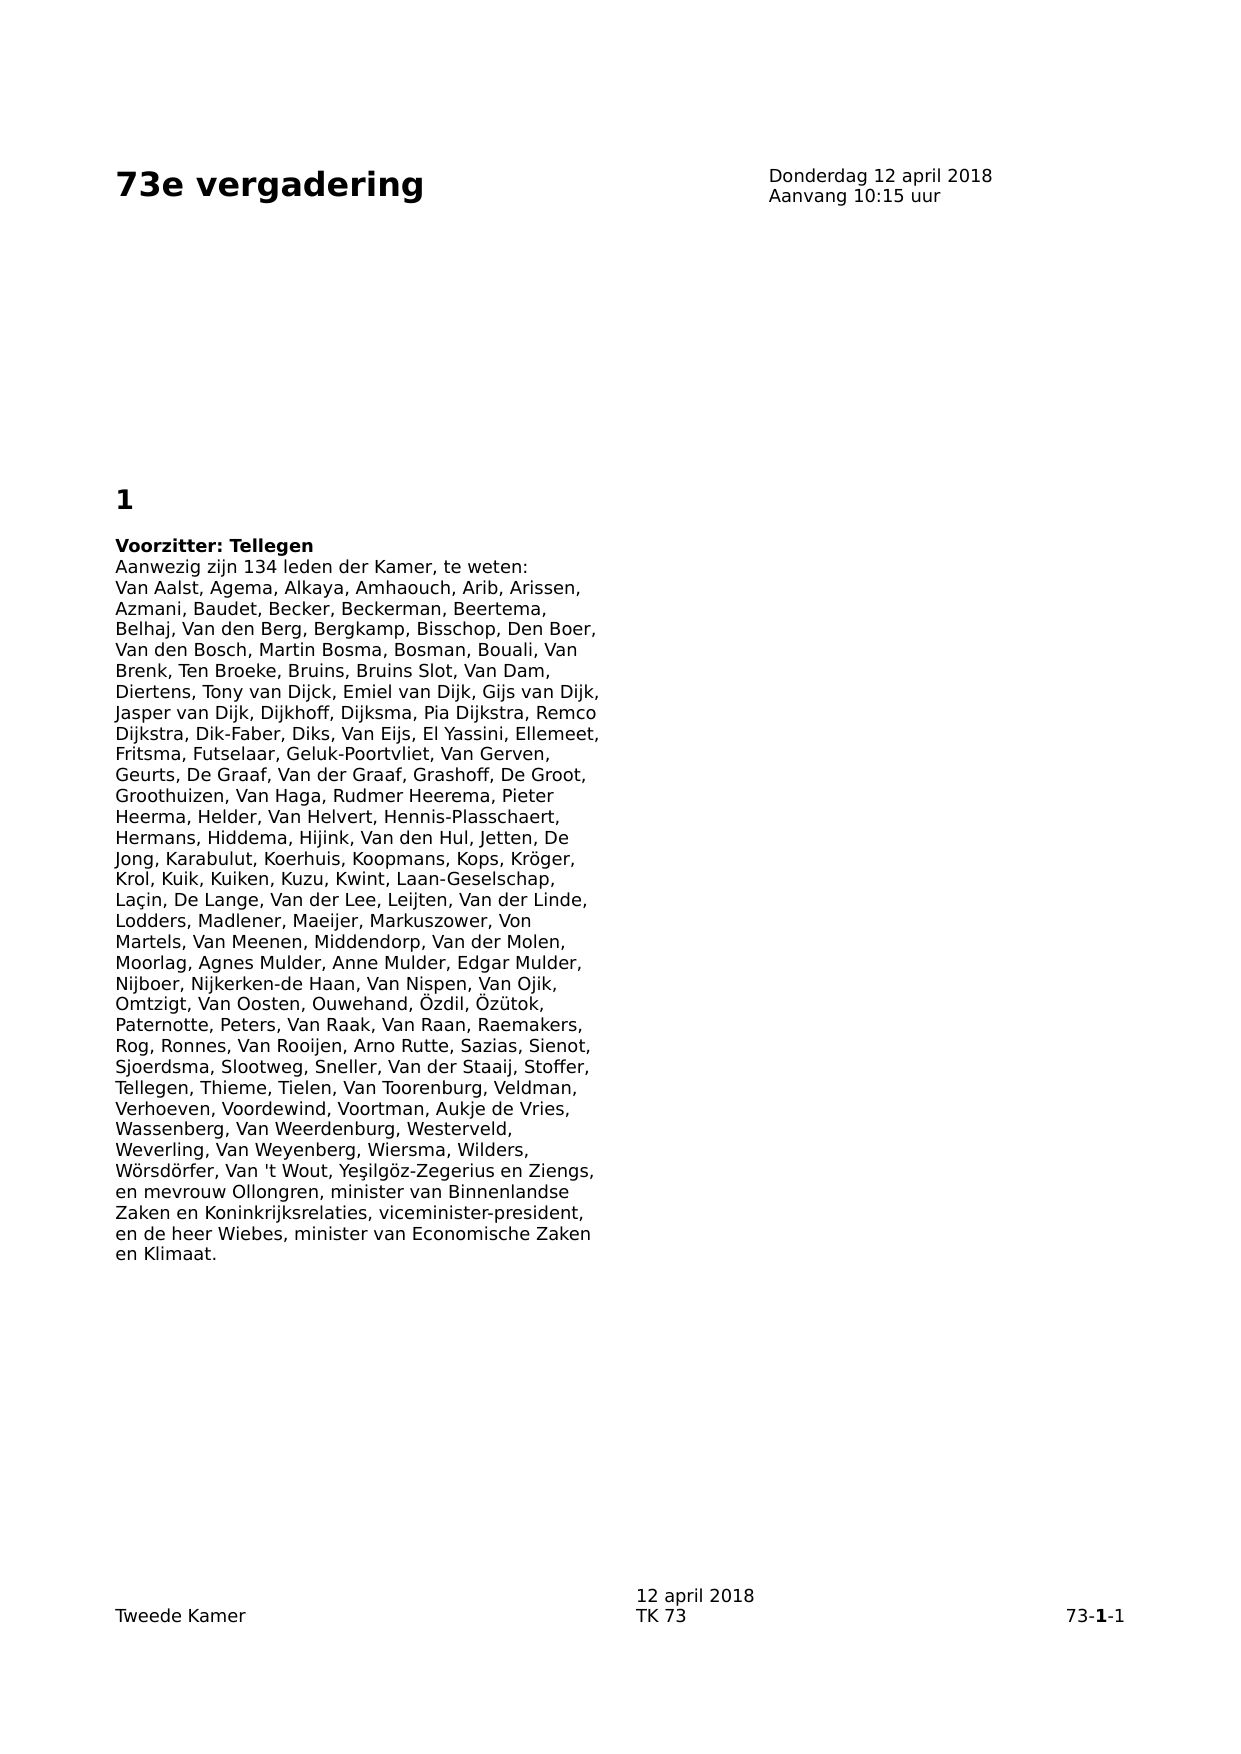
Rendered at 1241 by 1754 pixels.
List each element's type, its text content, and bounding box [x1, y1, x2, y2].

text Aanwezig zijn 134 leden der Kamer, te weten: [115, 557, 605, 577]
table_header Donderdag 12 april 2018 [769, 165, 1125, 186]
text en mevrouw Ollongren, minister van Binnenlandse Zaken en Koninkrijksrelaties, viceminister-president, en de heer Wiebes, minister van Economische Zaken en Klimaat. [115, 1182, 605, 1265]
table_cell Aanvang 10:15 uur [769, 186, 1125, 207]
text Van Aalst, Agema, Alkaya, Amhaouch, Arib, Arissen, Azmani, Baudet, Becker, Beckerman, Beertema, Belhaj, Van den Berg, Bergkamp, Bisschop, Den Boer, Van den Bosch, Martin Bosma, Bosman, Bouali, Van Brenk, Ten Broeke, Bruins, Bruins Slot, Van Dam, Diertens, Tony van Dijck, Emiel van Dijk, Gijs van Dijk, Jasper van Dijk, Dijkhoff, Dijksma, Pia Dijkstra, Remco Dijkstra, Dik-Faber, Diks, Van Eijs, El Yassini, Ellemeet, Fritsma, Futselaar, Geluk-Poortvliet, Van Gerven, Geurts, De Graaf, Van der Graaf, Grashoff, De Groot, Groothuizen, Van Haga, Rudmer Heerema, Pieter Heerma, Helder, Van Helvert, Hennis-Plasschaert, Hermans, Hiddema, Hijink, Van den Hul, Jetten, De Jong, Karabulut, Koerhuis, Koopmans, Kops, Kröger, Krol, Kuik, Kuiken, Kuzu, Kwint, Laan-Geselschap, Laçin, De Lange, Van der Lee, Leijten, Van der Linde, Lodders, Madlener, Maeijer, Markuszower, Von Martels, Van Meenen, Middendorp, Van der Molen, Moorlag, Agnes Mulder, Anne Mulder, Edgar Mulder, Nijboer, Nijkerken-de Haan, Van Nispen, Van Ojik, Omtzigt, Van Oosten, Ouwehand, Özdil, Özütok, Paternotte, Peters, Van Raak, Van Raan, Raemakers, Rog, Ronnes, Van Rooijen, Arno Rutte, Sazias, Sienot, Sjoerdsma, Slootweg, Sneller, Van der Staaij, Stoffer, Tellegen, Thieme, Tielen, Van Toorenburg, Veldman, Verhoeven, Voordewind, Voortman, Aukje de Vries, Wassenberg, Van Weerdenburg, Westerveld, Weverling, Van Weyenberg, Wiersma, Wilders, Wörsdörfer, Van 't Wout, Yeşilgöz-Zegerius en Ziengs, [115, 577, 605, 1182]
table_header 73e vergadering [115, 165, 768, 207]
title 1 [115, 484, 605, 516]
text Voorzitter: Tellegen [115, 536, 605, 557]
